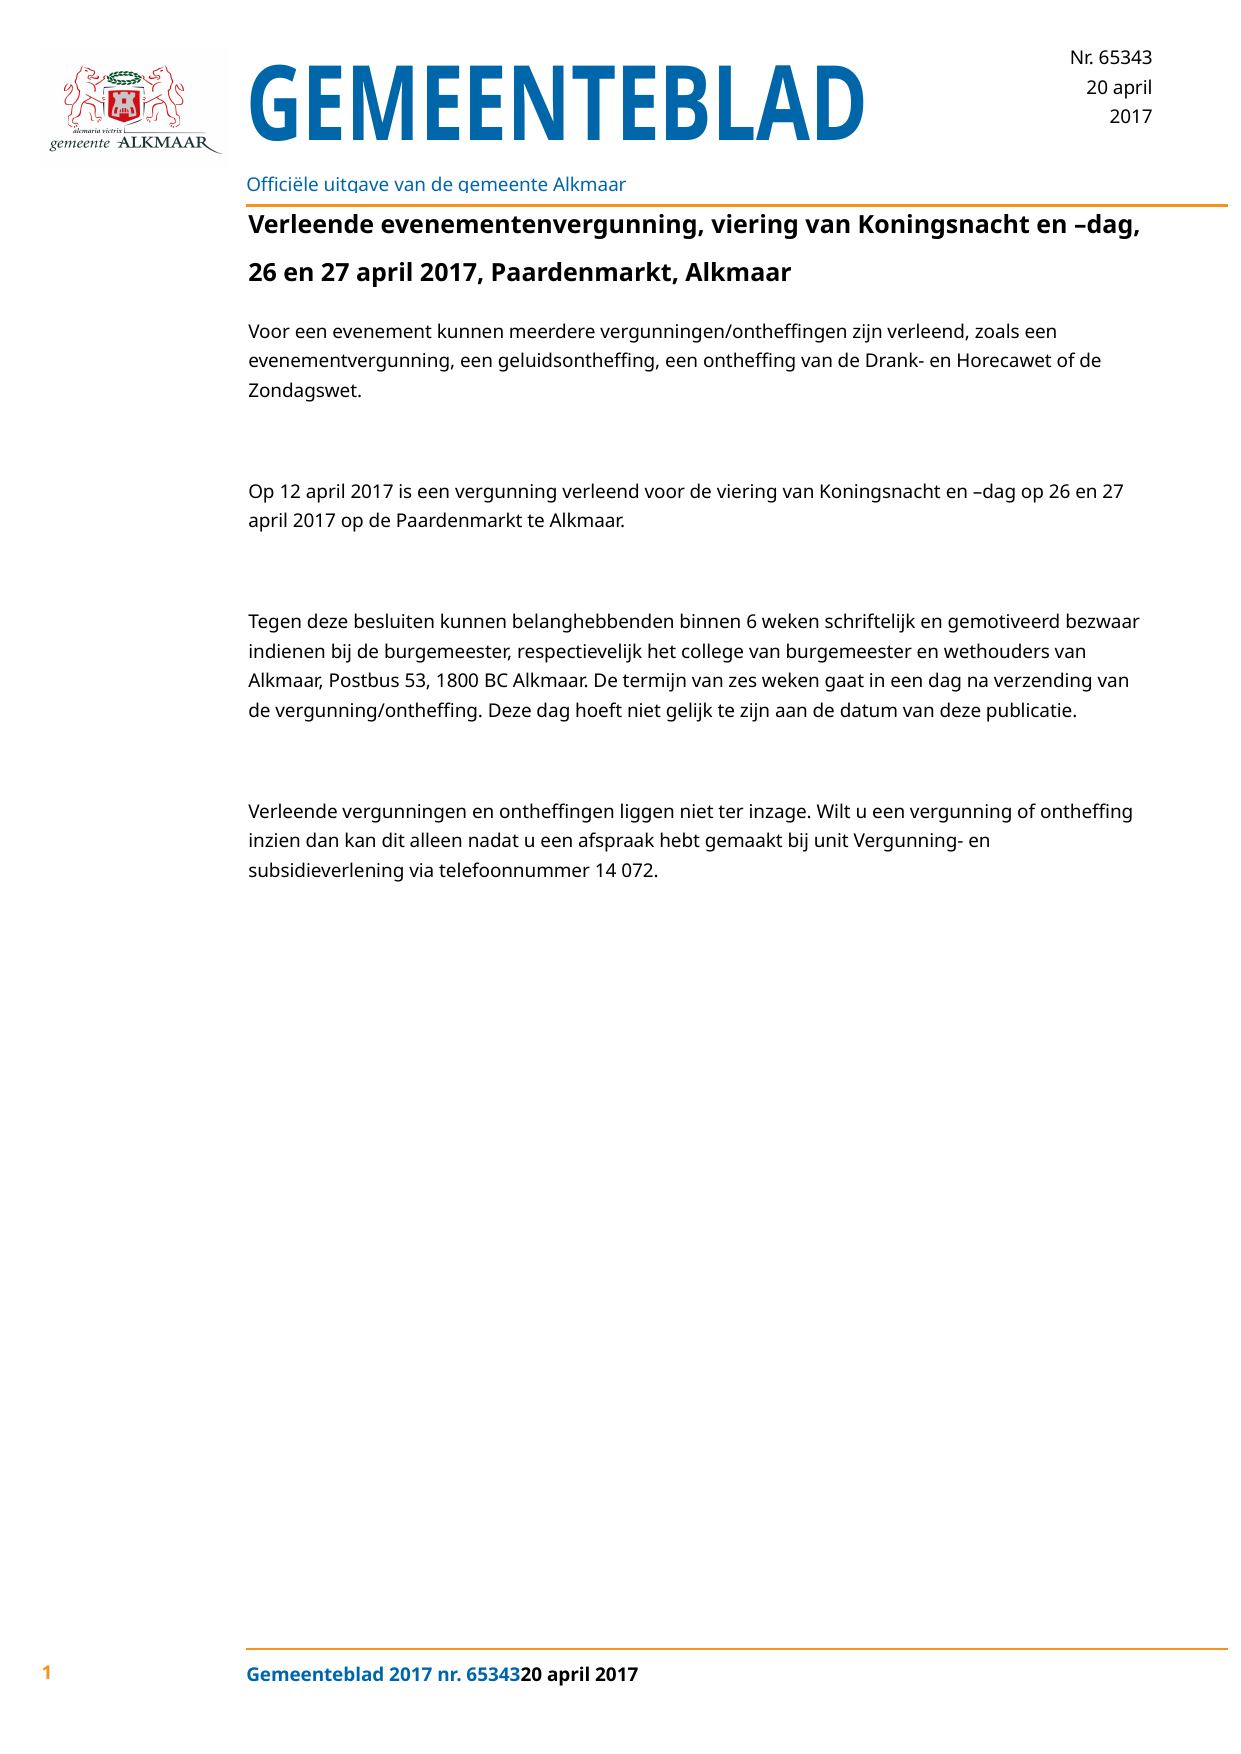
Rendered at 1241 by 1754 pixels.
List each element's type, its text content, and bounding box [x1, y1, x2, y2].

text Verleende vergunningen en ontheffingen liggen niet ter inzage. Wilt u een vergunning of ontheffing inzien dan kan dit alleen nadat u een afspraak hebt gemaakt bij unit Vergunning- en subsidieverlening via telefoonnummer 14 072. [248, 798, 1152, 883]
text Tegen deze besluiten kunnen belanghebbenden binnen 6 weken schriftelijk en gemotiveerd bezwaar indienen bij de burgemeester, respectievelijk het college van burgemeester en wethouders van Alkmaar, Postbus 53, 1800 BC Alkmaar. De termijn van zes weken gaat in een dag na verzending van de vergunning/ontheffing. Deze dag hoeft niet gelijk te zijn aan de datum van deze publicatie. [248, 608, 1152, 723]
text Voor een evenement kunnen meerdere vergunningen/ontheffingen zijn verleend, zoals een evenementvergunning, een geluidsontheffing, een ontheffing van de Drank- en Horecawet of de Zondagswet. [248, 318, 1152, 403]
picture [41, 47, 231, 172]
text Op 12 april 2017 is een vergunning verleend voor de viering van Koningsnacht en –dag op 26 en 27 april 2017 op de Paardenmarkt te Alkmaar. [248, 478, 1152, 533]
text Verleende evenementenvergunning, viering van Koningsnacht en –dag, 26 en 27 april 2017, Paardenmarkt, Alkmaar [248, 207, 1152, 288]
